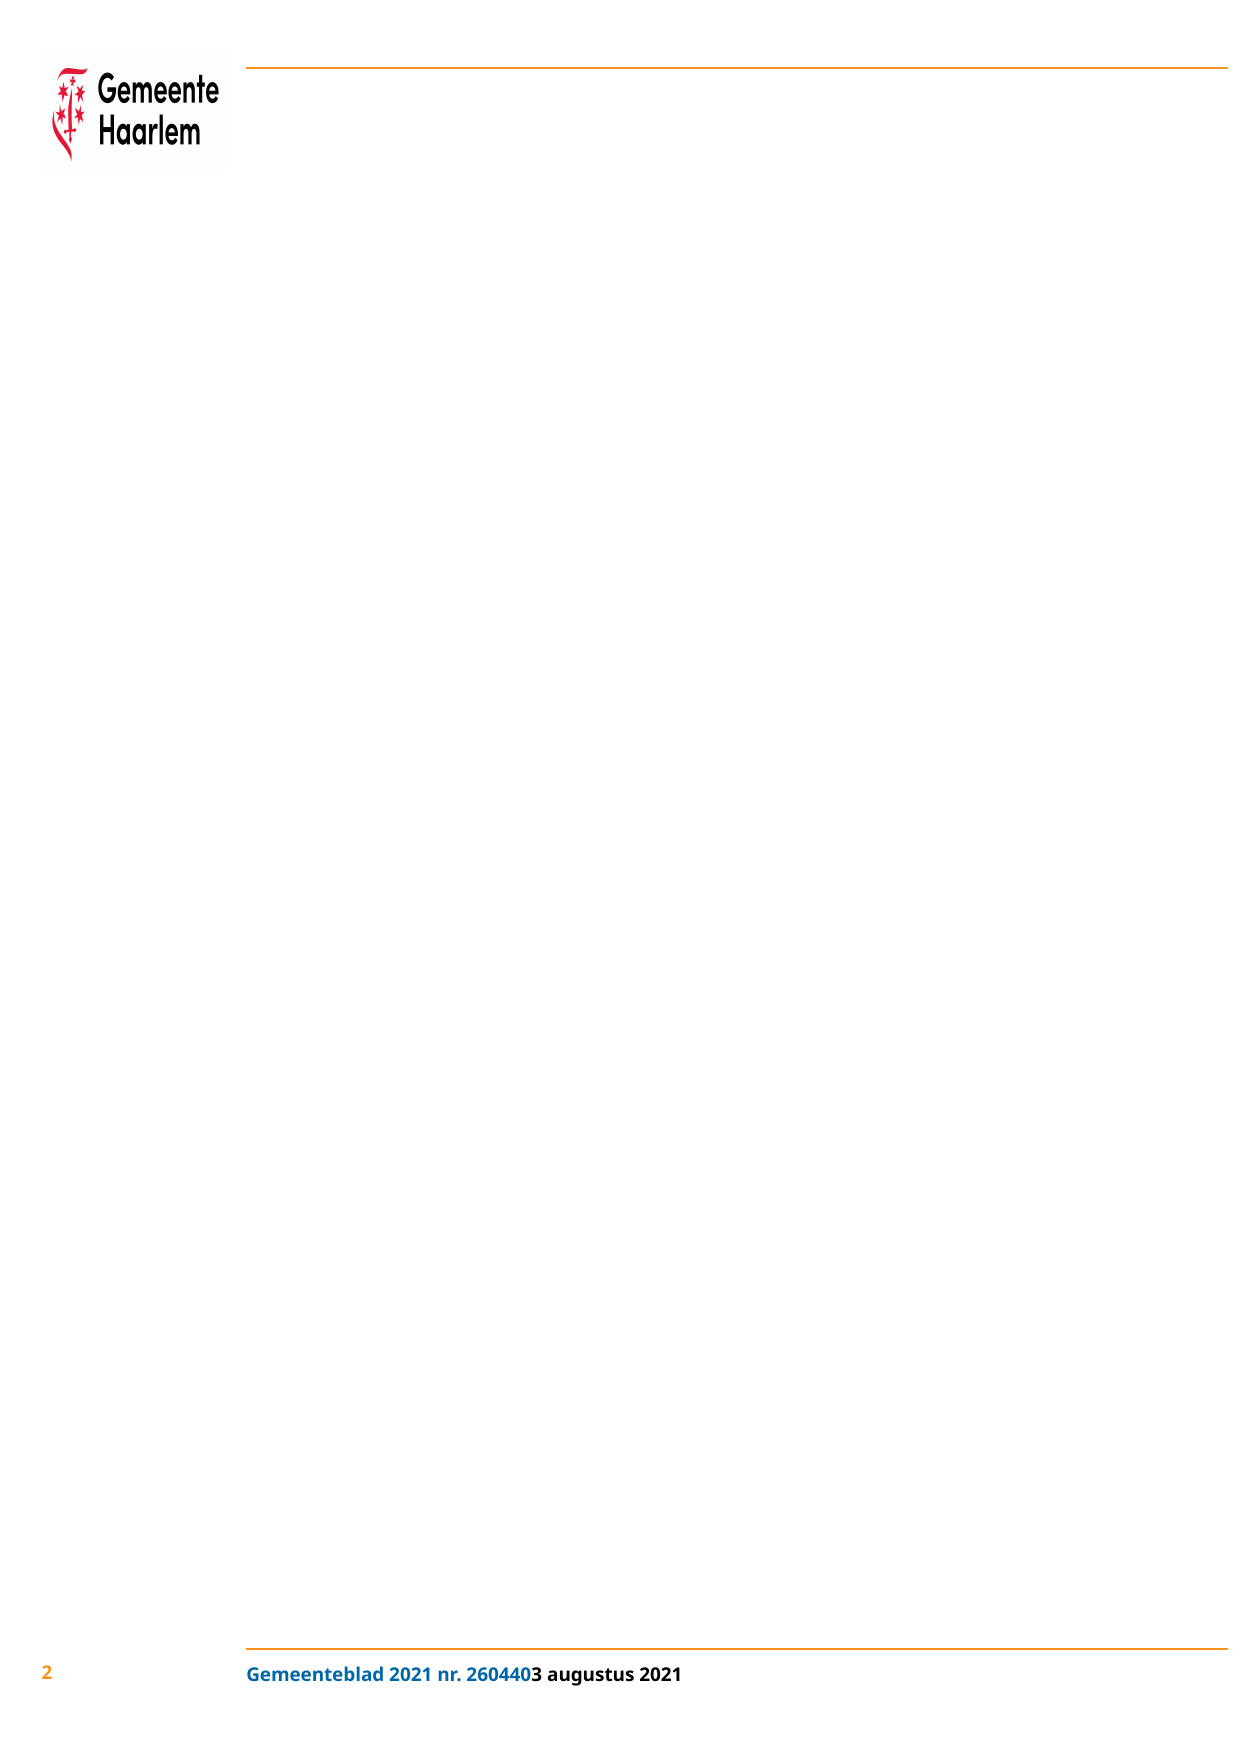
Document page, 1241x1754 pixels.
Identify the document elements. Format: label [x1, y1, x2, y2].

picture [41, 47, 231, 172]
